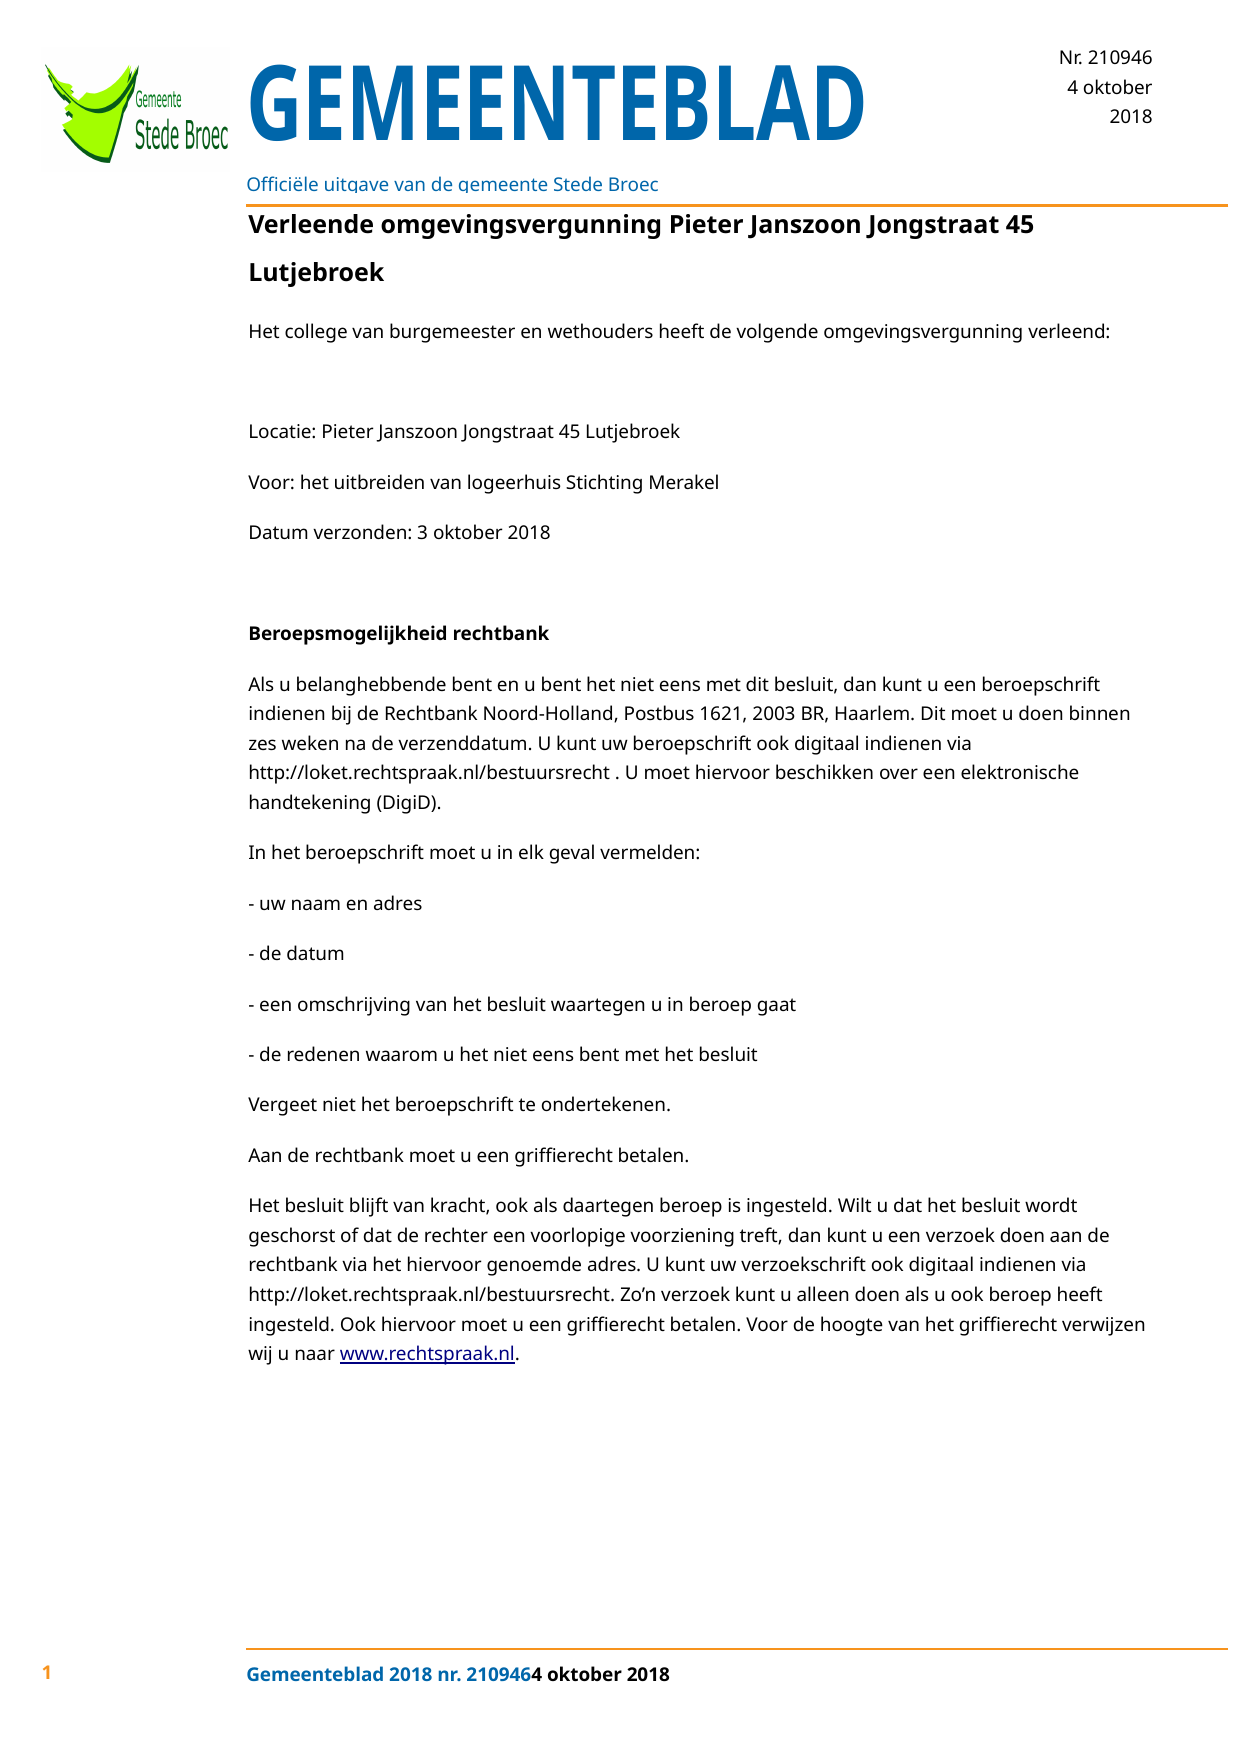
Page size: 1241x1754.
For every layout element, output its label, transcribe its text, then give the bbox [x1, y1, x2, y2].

text Als u belanghebbende bent en u bent het niet eens met dit besluit, dan kunt u een beroepschrift indienen bij de Rechtbank Noord-Holland, Postbus 1621, 2003 BR, Haarlem. Dit moet u doen binnen zes weken na de verzenddatum. U kunt uw beroepschrift ook digitaal indienen via http://loket.rechtspraak.nl/bestuursrecht . U moet hiervoor beschikken over een elektronische handtekening (DigiD). [248, 671, 1152, 815]
text Voor: het uitbreiden van logeerhuis Stichting Merakel [248, 469, 1152, 495]
text - de datum [248, 940, 1152, 966]
text Beroepsmogelijkheid rechtbank [248, 620, 1152, 646]
picture [41, 47, 231, 172]
text - een omschrijving van het besluit waartegen u in beroep gaat [248, 991, 1152, 1017]
text Het college van burgemeester en wethouders heeft de volgende omgevingsvergunning verleend: [248, 318, 1152, 344]
text Datum verzonden: 3 oktober 2018 [248, 519, 1152, 545]
text Vergeet niet het beroepschrift te ondertekenen. [248, 1092, 1152, 1117]
text Verleende omgevingsvergunning Pieter Janszoon Jongstraat 45 Lutjebroek [248, 207, 1152, 288]
text Het besluit blijft van kracht, ook als daartegen beroep is ingesteld. Wilt u dat het besluit wordt geschorst of dat de rechter een voorlopige voorziening treft, dan kunt u een verzoek doen aan de rechtbank via het hiervoor genoemde adres. U kunt uw verzoekschrift ook digitaal indienen via http://loket.rechtspraak.nl/bestuursrecht. Zo’n verzoek kunt u alleen doen als u ook beroep heeft ingesteld. Ook hiervoor moet u een griffierecht betalen. Voor de hoogte van het griffierecht verwijzen wij u naar www.rechtspraak.nl. [248, 1192, 1152, 1366]
text In het beroepschrift moet u in elk geval vermelden: [248, 839, 1152, 865]
text - uw naam en adres [248, 890, 1152, 916]
text Aan de rechtbank moet u een griffierecht betalen. [248, 1142, 1152, 1168]
text Locatie: Pieter Janszoon Jongstraat 45 Lutjebroek [248, 419, 1152, 444]
text - de redenen waarom u het niet eens bent met het besluit [248, 1041, 1152, 1067]
